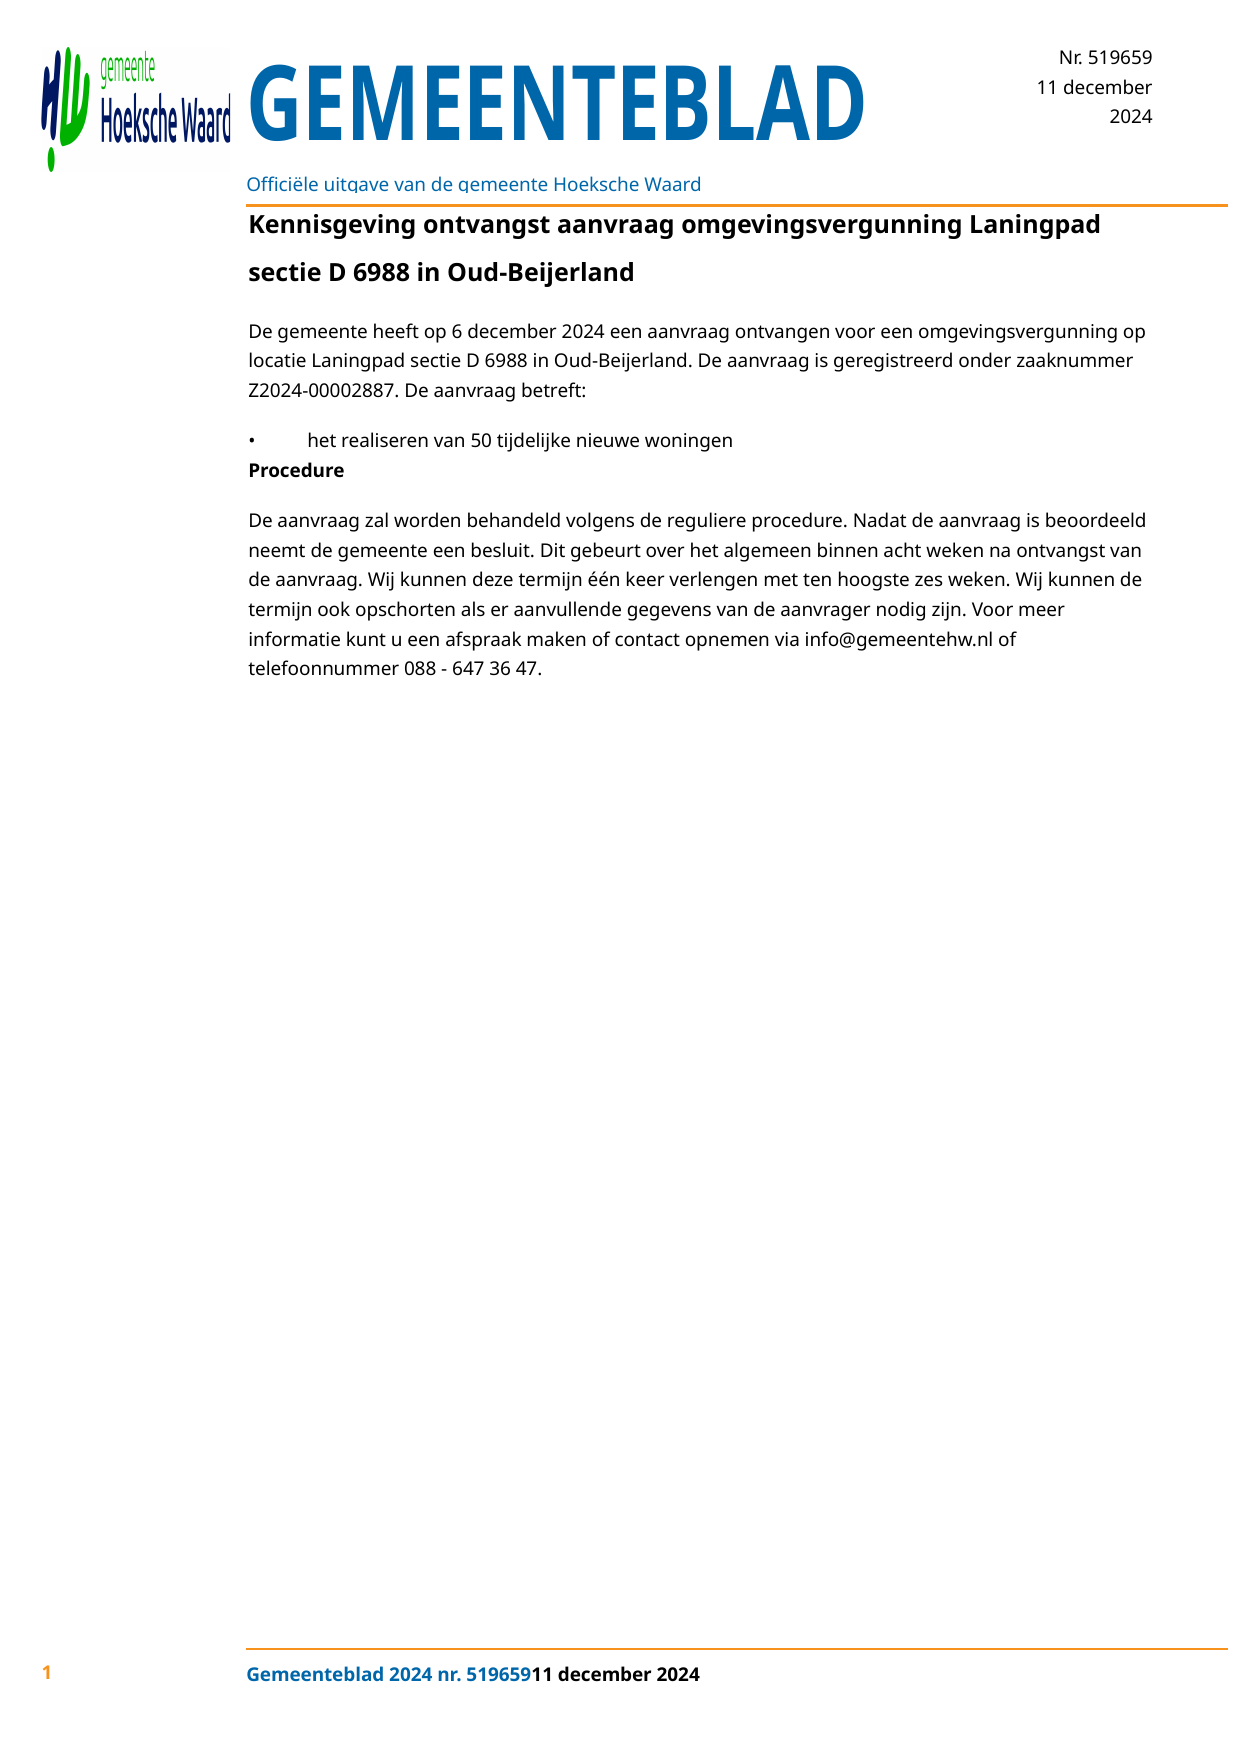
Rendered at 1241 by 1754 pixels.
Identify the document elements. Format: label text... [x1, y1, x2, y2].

text Procedure [248, 457, 1152, 483]
text De aanvraag zal worden behandeld volgens de reguliere procedure. Nadat de aanvraag is beoordeeld neemt de gemeente een besluit. Dit gebeurt over het algemeen binnen acht weken na ontvangst van de aanvraag. Wij kunnen deze termijn één keer verlengen met ten hoogste zes weken. Wij kunnen de termijn ook opschorten als er aanvullende gegevens van de aanvrager nodig zijn. Voor meer informatie kunt u een afspraak maken of contact opnemen via info@gemeentehw.nl of telefoonnummer 088 - 647 36 47. [248, 507, 1152, 681]
text Kennisgeving ontvangst aanvraag omgevingsvergunning Laningpad sectie D 6988 in Oud-Beijerland [248, 207, 1152, 288]
picture [41, 47, 231, 172]
text De gemeente heeft op 6 december 2024 een aanvraag ontvangen voor een omgevingsvergunning op locatie Laningpad sectie D 6988 in Oud-Beijerland. De aanvraag is geregistreerd onder zaaknummer Z2024-00002887. De aanvraag betreft: [248, 318, 1152, 403]
list het realiseren van 50 tijdelijke nieuwe woningen [248, 427, 1152, 453]
